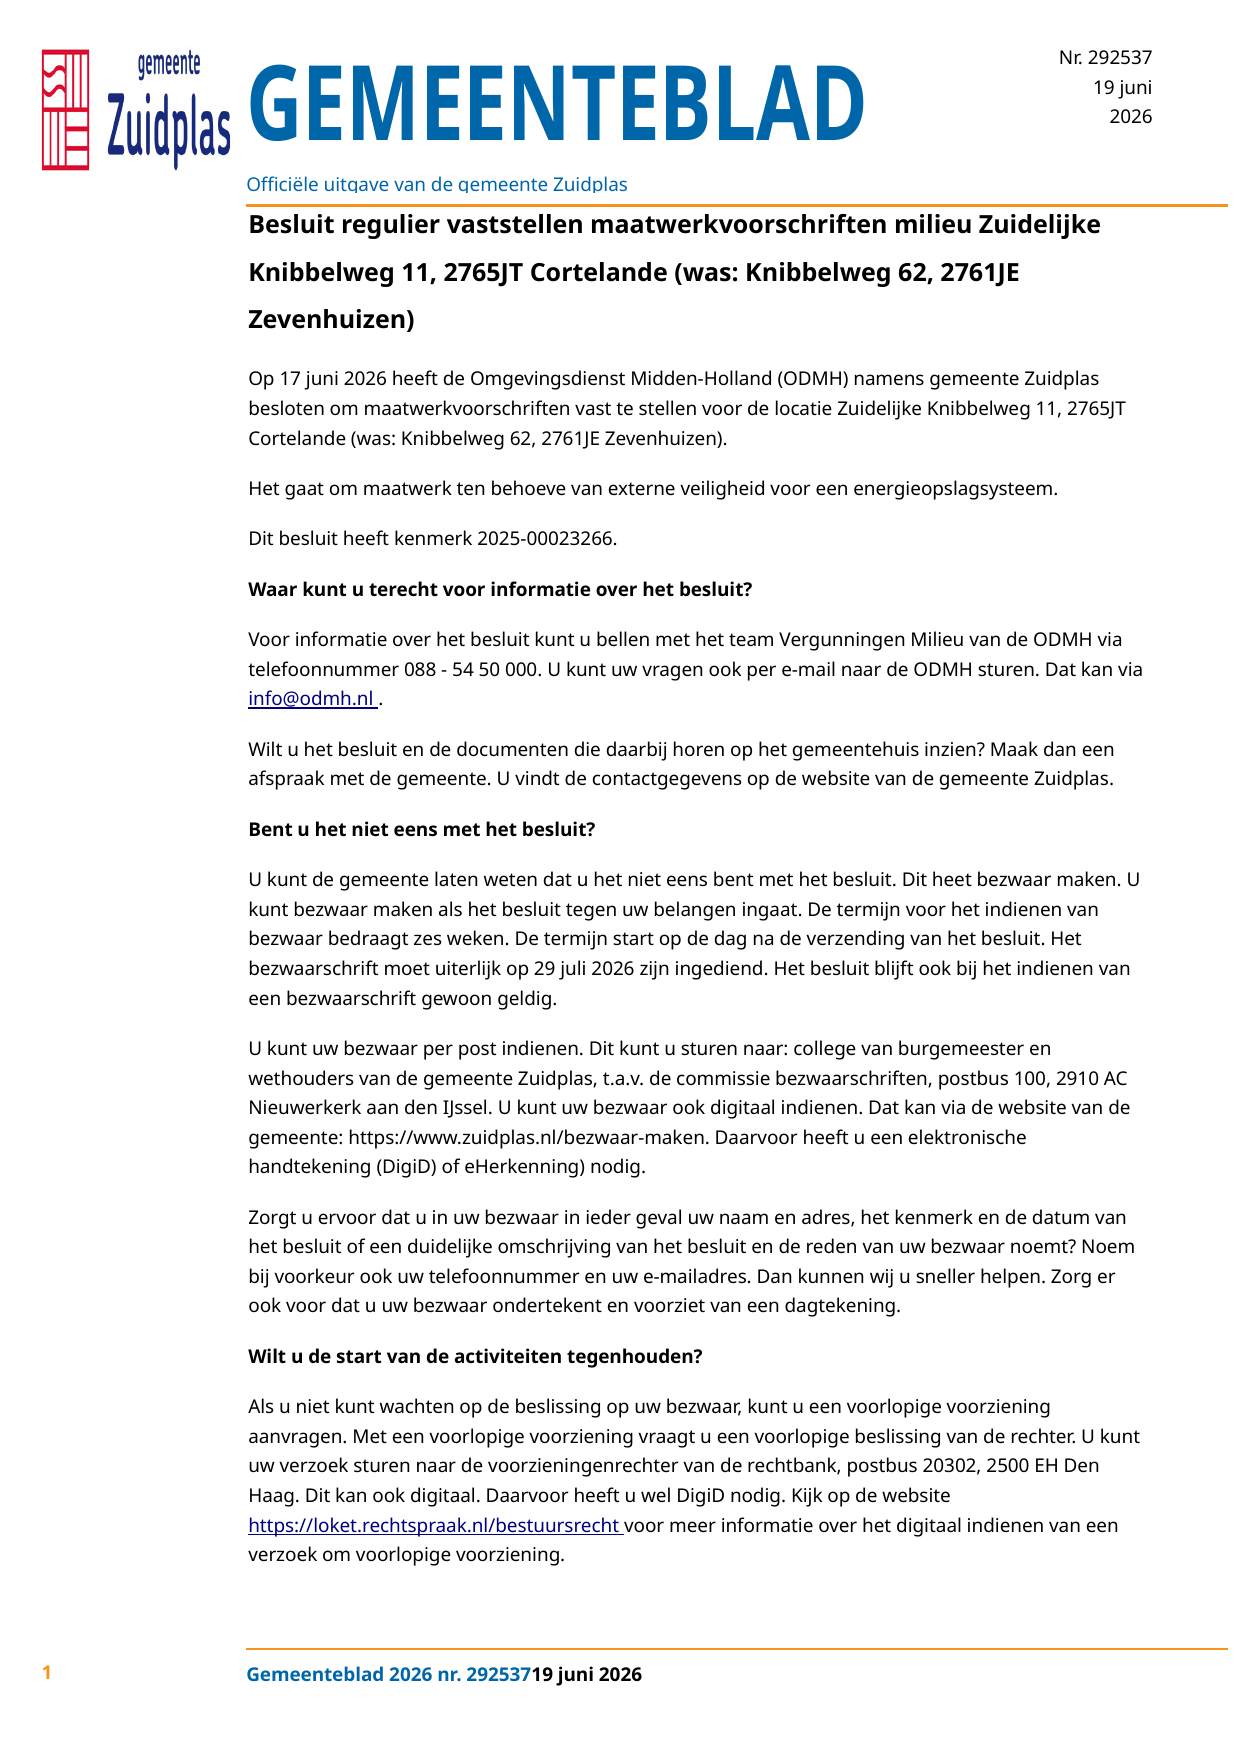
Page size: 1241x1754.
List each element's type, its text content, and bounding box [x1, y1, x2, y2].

text Als u niet kunt wachten op de beslissing op uw bezwaar, kunt u een voorlopige voorziening aanvragen. Met een voorlopige voorziening vraagt u een voorlopige beslissing van de rechter. U kunt uw verzoek sturen naar de voorzieningenrechter van de rechtbank, postbus 20302, 2500 EH Den Haag. Dit kan ook digitaal. Daarvoor heeft u wel DigiD nodig. Kijk op de website https://loket.rechtspraak.nl/bestuursrecht voor meer informatie over het digitaal indienen van een verzoek om voorlopige voorziening. [248, 1393, 1152, 1567]
text Wilt u de start van de activiteiten tegenhouden? [248, 1343, 1152, 1369]
text Bent u het niet eens met het besluit? [248, 816, 1152, 842]
text Zorgt u ervoor dat u in uw bezwaar in ieder geval uw naam en adres, het kenmerk en de datum van het besluit of een duidelijke omschrijving van het besluit en de reden van uw bezwaar noemt? Noem bij voorkeur ook uw telefoonnummer en uw e-mailadres. Dan kunnen wij u sneller helpen. Zorg er ook voor dat u uw bezwaar ondertekent en voorziet van een dagtekening. [248, 1204, 1152, 1318]
text Besluit regulier vaststellen maatwerkvoorschriften milieu Zuidelijke Knibbelweg 11, 2765JT Cortelande (was: Knibbelweg 62, 2761JE Zevenhuizen) [248, 207, 1152, 336]
text Wilt u het besluit en de documenten die daarbij horen op het gemeentehuis inzien? Maak dan een afspraak met de gemeente. U vindt de contactgegevens op de website van de gemeente Zuidplas. [248, 736, 1152, 791]
picture [41, 47, 231, 172]
text Waar kunt u terecht voor informatie over het besluit? [248, 576, 1152, 602]
text Voor informatie over het besluit kunt u bellen met het team Vergunningen Milieu van de ODMH via telefoonnummer 088 - 54 50 000. U kunt uw vragen ook per e-mail naar de ODMH sturen. Dat kan via info@odmh.nl . [248, 626, 1152, 711]
text U kunt uw bezwaar per post indienen. Dit kunt u sturen naar: college van burgemeester en wethouders van de gemeente Zuidplas, t.a.v. de commissie bezwaarschriften, postbus 100, 2910 AC Nieuwerkerk aan den IJssel. U kunt uw bezwaar ook digitaal indienen. Dat kan via de website van de gemeente: https://www.zuidplas.nl/bezwaar-maken. Daarvoor heeft u een elektronische handtekening (DigiD) of eHerkenning) nodig. [248, 1035, 1152, 1179]
text Dit besluit heeft kenmerk 2025-00023266. [248, 526, 1152, 551]
text Op 17 juni 2026 heeft de Omgevingsdienst Midden-Holland (ODMH) namens gemeente Zuidplas besloten om maatwerkvoorschriften vast te stellen voor de locatie Zuidelijke Knibbelweg 11, 2765JT Cortelande (was: Knibbelweg 62, 2761JE Zevenhuizen). [248, 366, 1152, 450]
text Het gaat om maatwerk ten behoeve van externe veiligheid voor een energieopslagsysteem. [248, 475, 1152, 501]
text U kunt de gemeente laten weten dat u het niet eens bent met het besluit. Dit heet bezwaar maken. U kunt bezwaar maken als het besluit tegen uw belangen ingaat. De termijn voor het indienen van bezwaar bedraagt zes weken. De termijn start op de dag na de verzending van het besluit. Het bezwaarschrift moet uiterlijk op 29 juli 2026 zijn ingediend. Het besluit blijft ook bij het indienen van een bezwaarschrift gewoon geldig. [248, 866, 1152, 1010]
